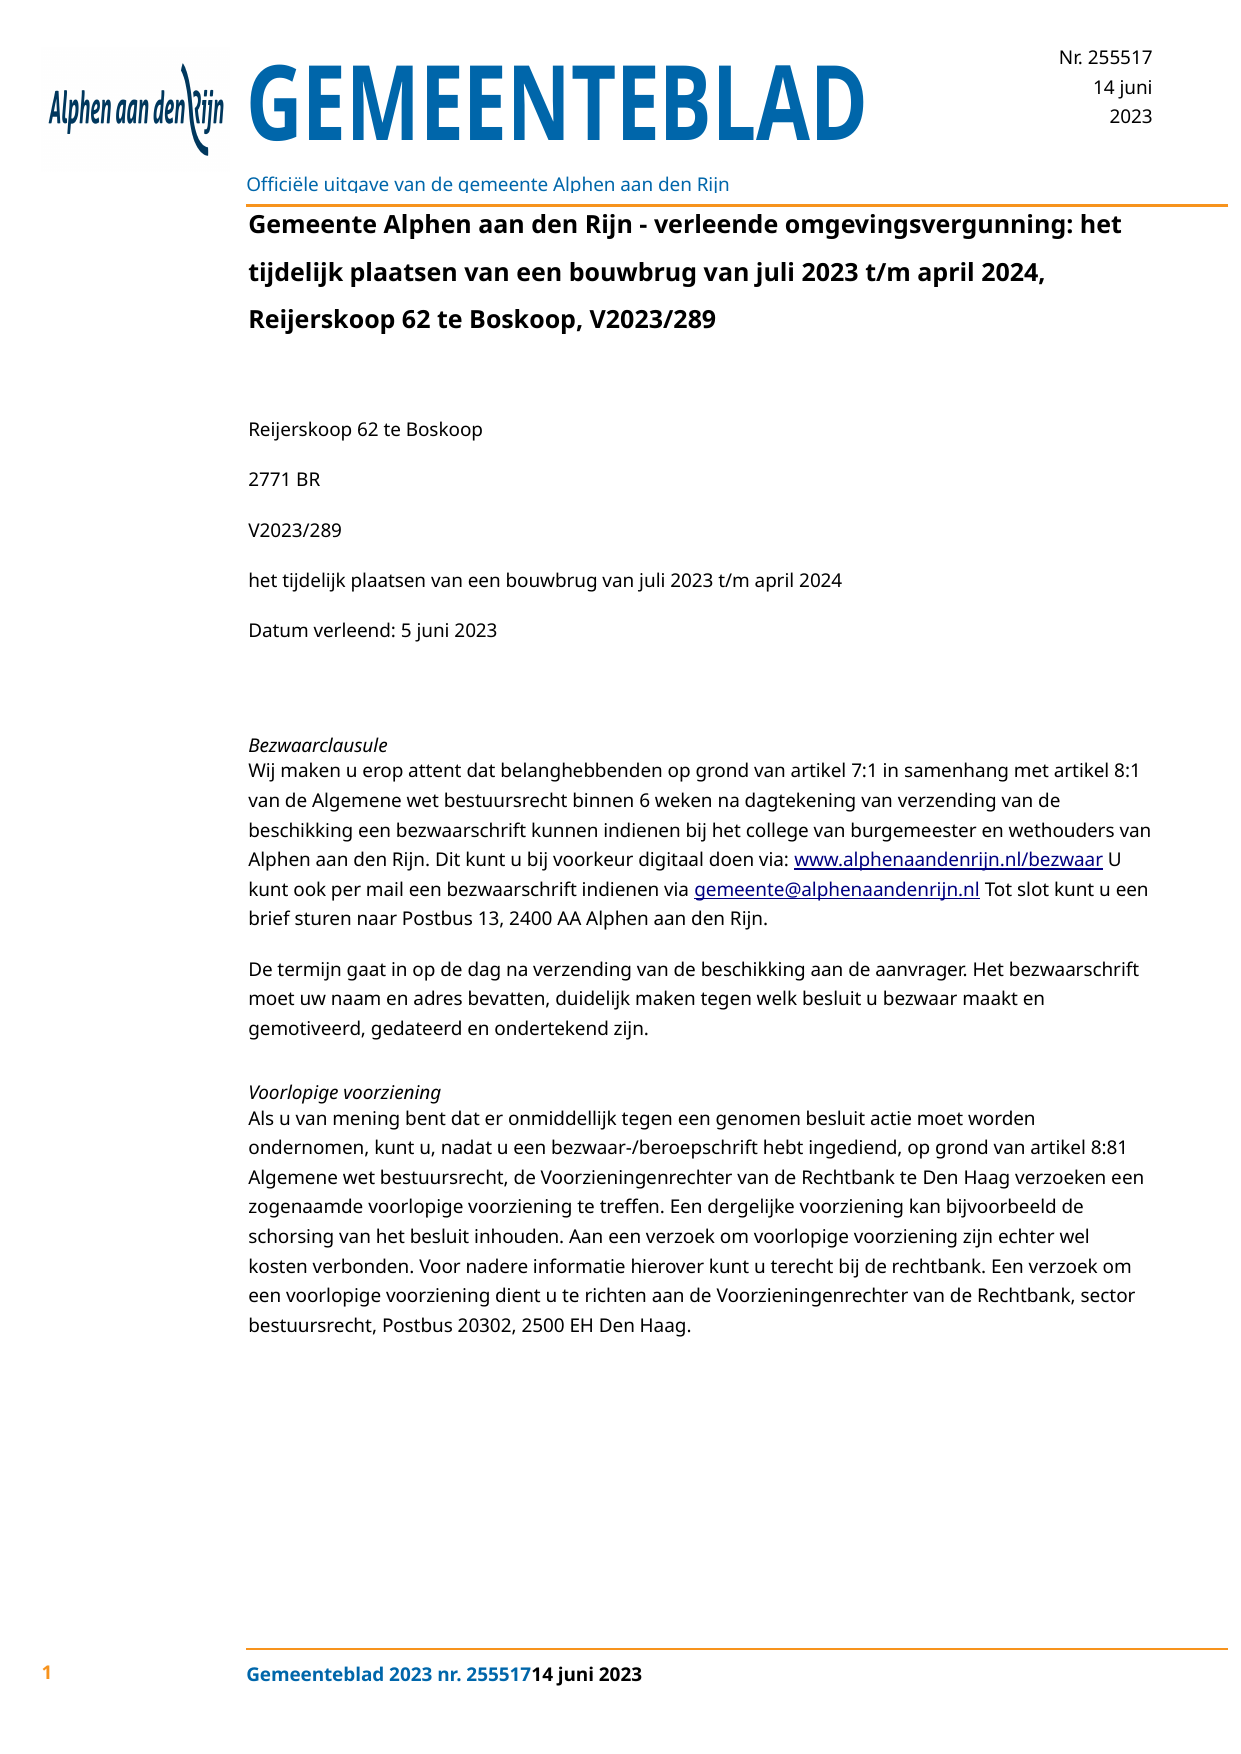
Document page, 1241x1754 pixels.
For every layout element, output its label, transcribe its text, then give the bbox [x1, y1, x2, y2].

text Gemeente Alphen aan den Rijn - verleende omgevingsvergunning: het tijdelijk plaatsen van een bouwbrug van juli 2023 t/m april 2024, Reijerskoop 62 te Boskoop, V2023/289 [248, 207, 1152, 336]
text Voorlopige voorziening [248, 1079, 1152, 1105]
picture [41, 47, 231, 172]
text Wij maken u erop attent dat belanghebbenden op grond van artikel 7:1 in samenhang met artikel 8:1 van de Algemene wet bestuursrecht binnen 6 weken na dagtekening van verzending van de beschikking een bezwaarschrift kunnen indienen bij het college van burgemeester en wethouders van Alphen aan den Rijn. Dit kunt u bij voorkeur digitaal doen via: www.alphenaandenrijn.nl/bezwaar U kunt ook per mail een bezwaarschrift indienen via gemeente@alphenaandenrijn.nl Tot slot kunt u een brief sturen naar Postbus 13, 2400 AA Alphen aan den Rijn. [248, 758, 1152, 931]
text Datum verleend: 5 juni 2023 [248, 618, 1152, 643]
text het tijdelijk plaatsen van een bouwbrug van juli 2023 t/m april 2024 [248, 567, 1152, 593]
text Bezwaarclausule [248, 732, 1152, 758]
text De termijn gaat in op de dag na verzending van de beschikking aan de aanvrager. Het bezwaarschrift moet uw naam en adres bevatten, duidelijk maken tegen welk besluit u bezwaar maakt en gemotiveerd, gedateerd en ondertekend zijn. [248, 956, 1152, 1041]
text 2771 BR [248, 466, 1152, 492]
text Als u van mening bent dat er onmiddellijk tegen een genomen besluit actie moet worden ondernomen, kunt u, nadat u een bezwaar-/beroepschrift hebt ingediend, op grond van artikel 8:81 Algemene wet bestuursrecht, de Voorzieningenrechter van de Rechtbank te Den Haag verzoeken een zogenaamde voorlopige voorziening te treffen. Een dergelijke voorziening kan bijvoorbeeld de schorsing van het besluit inhouden. Aan een verzoek om voorlopige voorziening zijn echter wel kosten verbonden. Voor nadere informatie hierover kunt u terecht bij de rechtbank. Een verzoek om een voorlopige voorziening dient u te richten aan de Voorzieningenrechter van de Rechtbank, sector bestuursrecht, Postbus 20302, 2500 EH Den Haag. [248, 1105, 1152, 1338]
text V2023/289 [248, 517, 1152, 542]
text Reijerskoop 62 te Boskoop [248, 416, 1152, 442]
